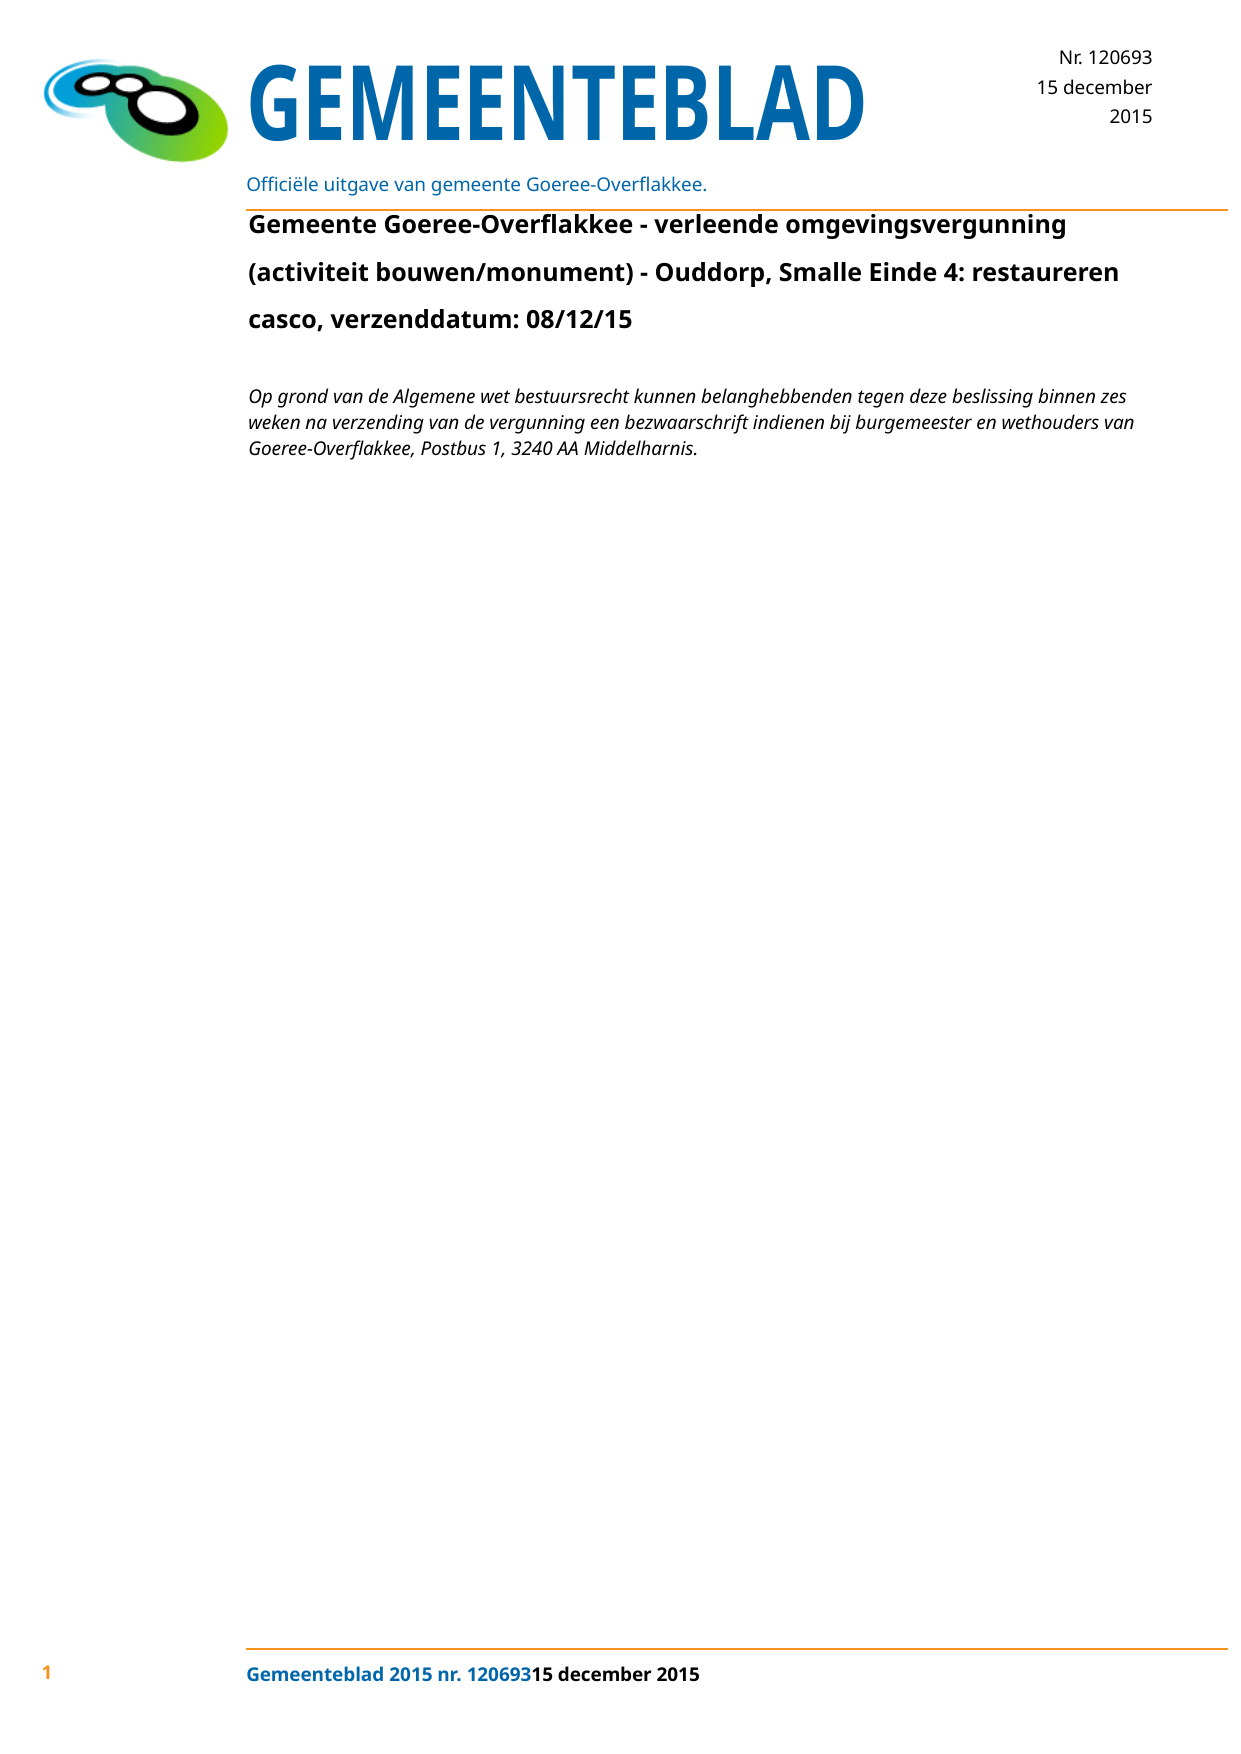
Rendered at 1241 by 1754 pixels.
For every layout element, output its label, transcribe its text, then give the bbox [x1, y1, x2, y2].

text Op grond van de Algemene wet bestuursrecht kunnen belanghebbenden tegen deze beslissing binnen zes weken na verzending van de vergunning een bezwaarschrift indienen bij burgemeester en wethouders van Goeree-Overflakkee, Postbus 1, 3240 AA Middelharnis. [248, 384, 1152, 461]
text Gemeente Goeree-Overflakkee - verleende omgevingsvergunning (activiteit bouwen/monument) - Ouddorp, Smalle Einde 4: restaureren casco, verzenddatum: 08/12/15 [248, 211, 1152, 336]
picture [41, 47, 231, 172]
